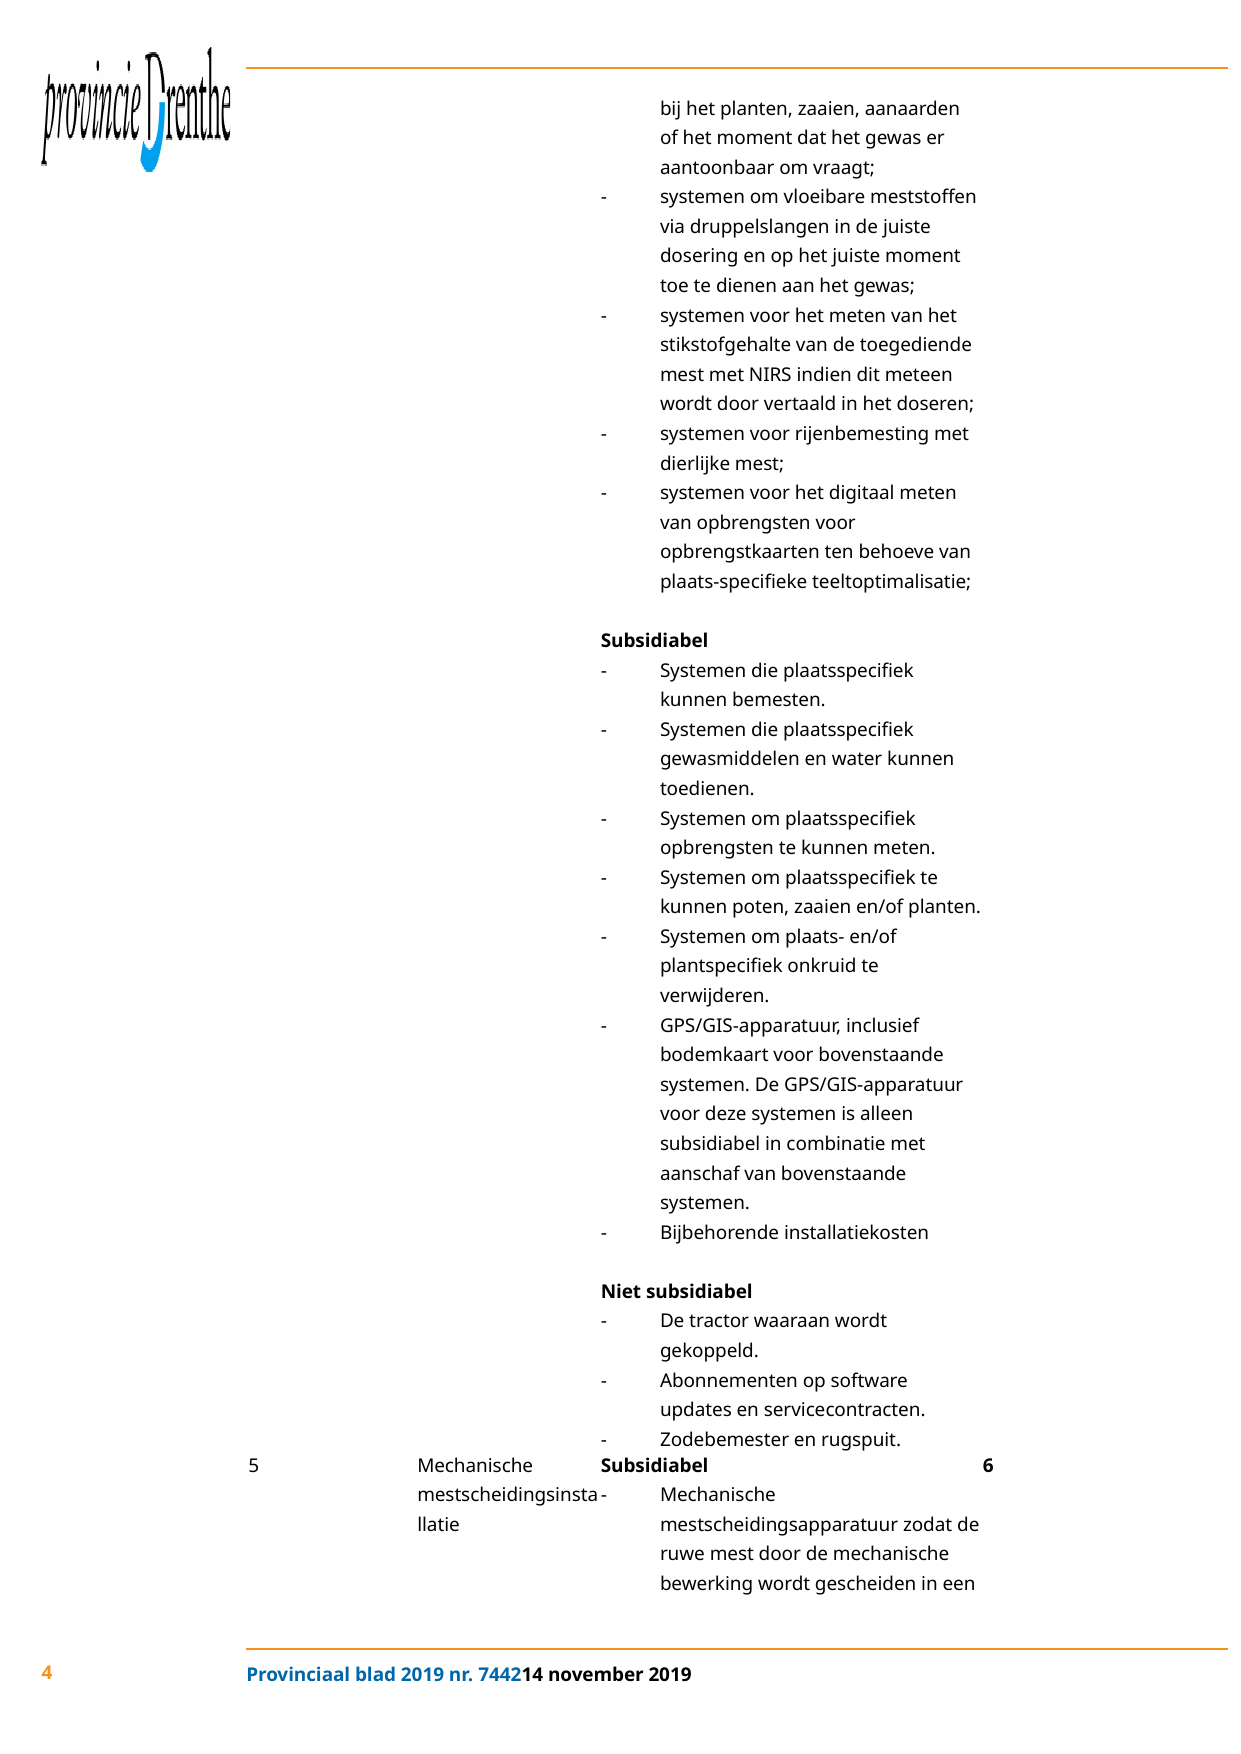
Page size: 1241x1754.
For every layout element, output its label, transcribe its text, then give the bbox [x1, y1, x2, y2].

table_cell 6 [983, 1452, 1152, 1596]
table_cell Mechanische mestscheidingsinstallatie [417, 1452, 601, 1596]
table_cell [248, 95, 417, 1452]
picture [41, 47, 231, 172]
table_cell [417, 95, 601, 1452]
table_cell bij het planten, zaaien, aanaarden of het moment dat het gewas er aantoonbaar om vraagt; systemen om vloeibare meststoffen via druppelslangen in de juiste dosering en op het juiste moment toe te dienen aan het gewas; systemen voor het meten van het stikstofgehalte van de toegediende mest met NIRS indien dit meteen wordt door vertaald in het doseren; systemen voor rijenbemesting met dierlijke mest; systemen voor het digitaal meten van opbrengsten voor opbrengstkaarten ten behoeve van plaats-specifieke teeltoptimalisatie; Subsidiabel Systemen die plaatsspecifiek kunnen bemesten. Systemen die plaatsspecifiek gewasmiddelen en water kunnen toedienen. Systemen om plaatsspecifiek opbrengsten te kunnen meten. Systemen om plaatsspecifiek te kunnen poten, zaaien en/of planten. Systemen om plaats- en/of plantspecifiek onkruid te verwijderen. GPS/GIS-apparatuur, inclusief bodemkaart voor bovenstaande systemen. De GPS/GIS-apparatuur voor deze systemen is alleen subsidiabel in combinatie met aanschaf van bovenstaande systemen. Bijbehorende installatiekosten Niet subsidiabel De tractor waaraan wordt gekoppeld. Abonnementen op software updates en servicecontracten. Zodebemester en rugspuit. [601, 95, 983, 1452]
table_cell [983, 95, 1152, 1452]
table_cell Subsidiabel Mechanische mestscheidingsapparatuur zodat de ruwe mest door de mechanische bewerking wordt gescheiden in een [601, 1452, 983, 1596]
table_cell 5 [248, 1452, 417, 1596]
